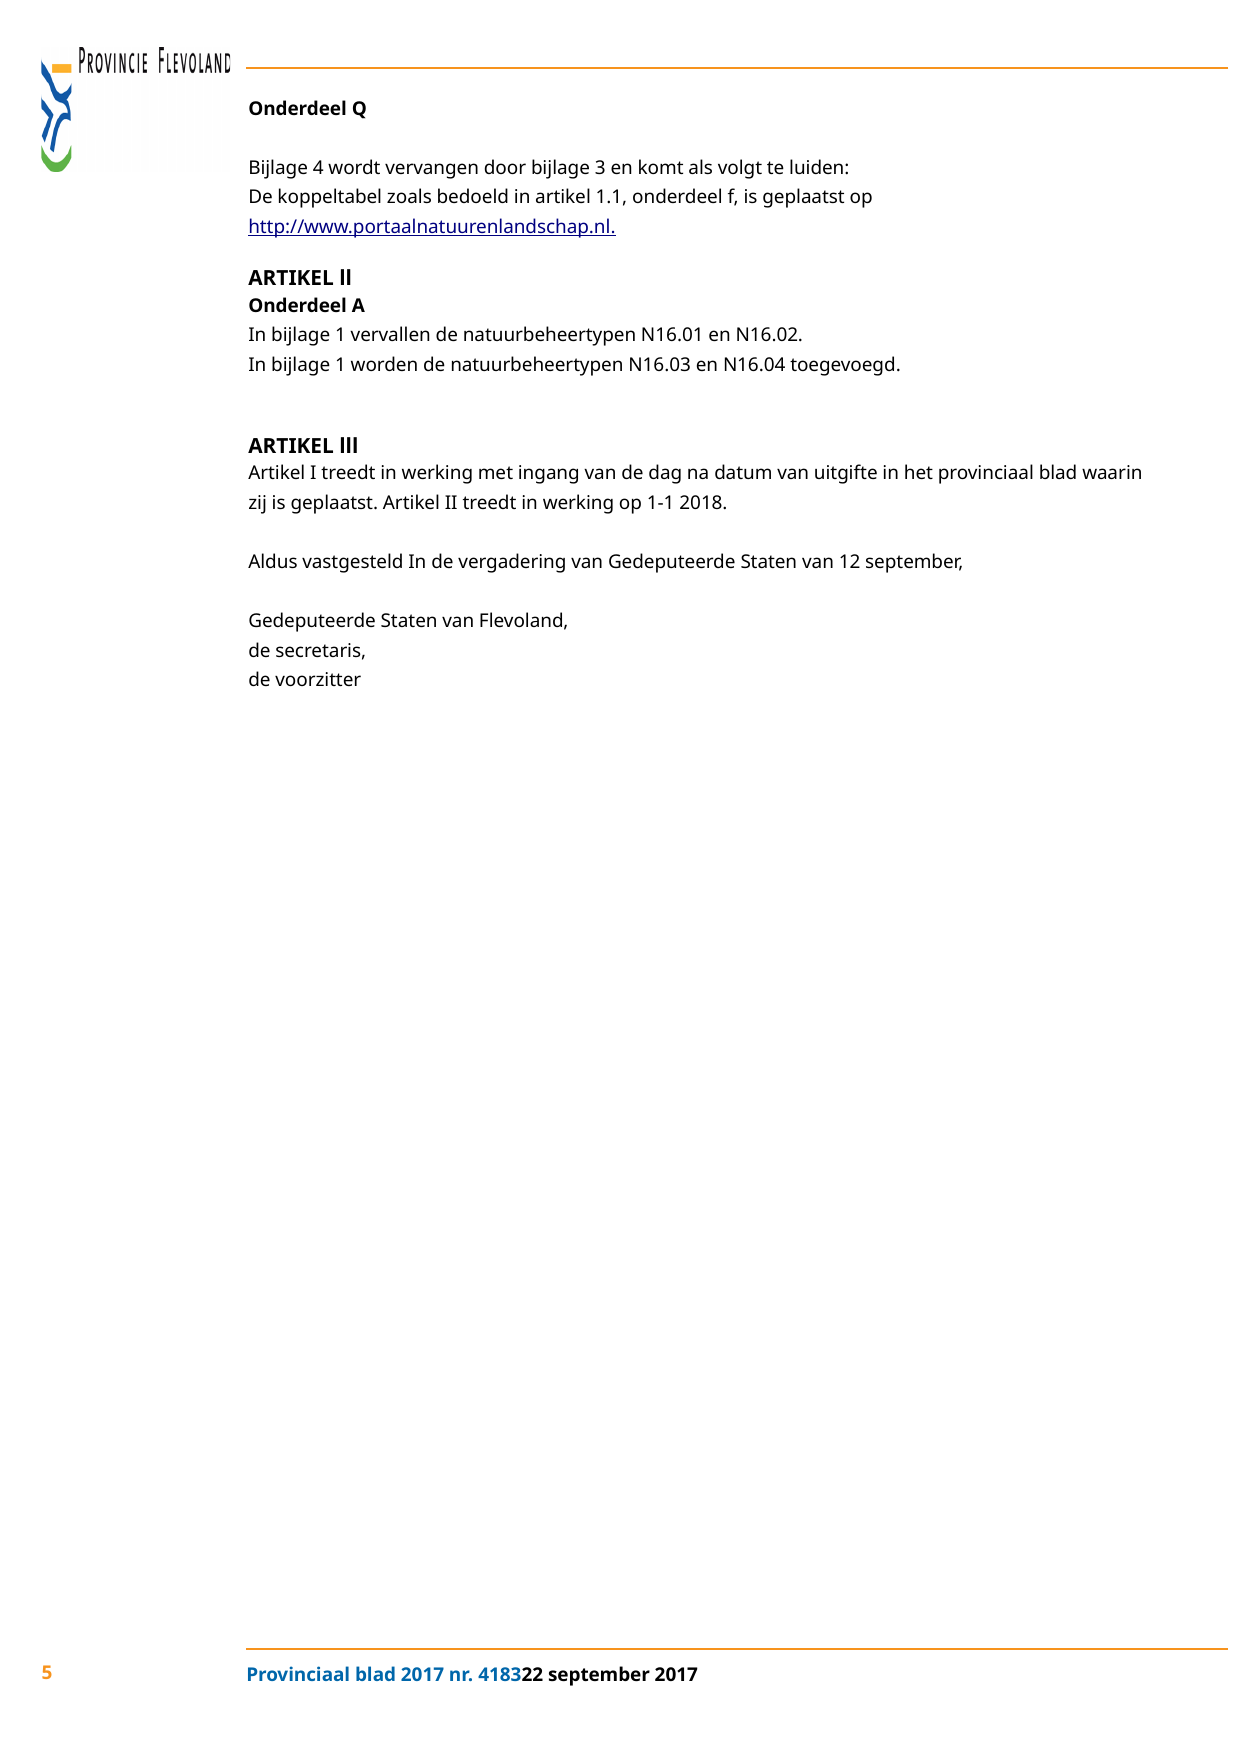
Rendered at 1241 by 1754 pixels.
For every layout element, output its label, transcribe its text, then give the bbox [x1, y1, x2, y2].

text Gedeputeerde Staten van Flevoland, [248, 607, 1152, 633]
text de voorzitter [248, 667, 1152, 692]
text Onderdeel Q [248, 95, 1152, 121]
picture [41, 47, 231, 172]
text Bijlage 4 wordt vervangen door bijlage 3 en komt als volgt te luiden: [248, 154, 1152, 180]
text ARTIKEL ll [248, 263, 1152, 292]
text De koppeltabel zoals bedoeld in artikel 1.1, onderdeel f, is geplaatst op [248, 183, 1152, 209]
text Aldus vastgesteld In de vergadering van Gedeputeerde Staten van 12 september, [248, 548, 1152, 574]
text de secretaris, [248, 637, 1152, 663]
text ARTIKEL lll [248, 431, 1152, 459]
text Onderdeel A [248, 292, 1152, 318]
text http://www.portaalnatuurenlandschap.nl. [248, 213, 1152, 239]
text In bijlage 1 worden de natuurbeheertypen N16.03 en N16.04 toegevoegd. [248, 351, 1152, 377]
text In bijlage 1 vervallen de natuurbeheertypen N16.01 en N16.02. [248, 322, 1152, 347]
text Artikel I treedt in werking met ingang van de dag na datum van uitgifte in het provinciaal blad waarin zij is geplaatst. Artikel II treedt in werking op 1-1 2018. [248, 459, 1152, 515]
